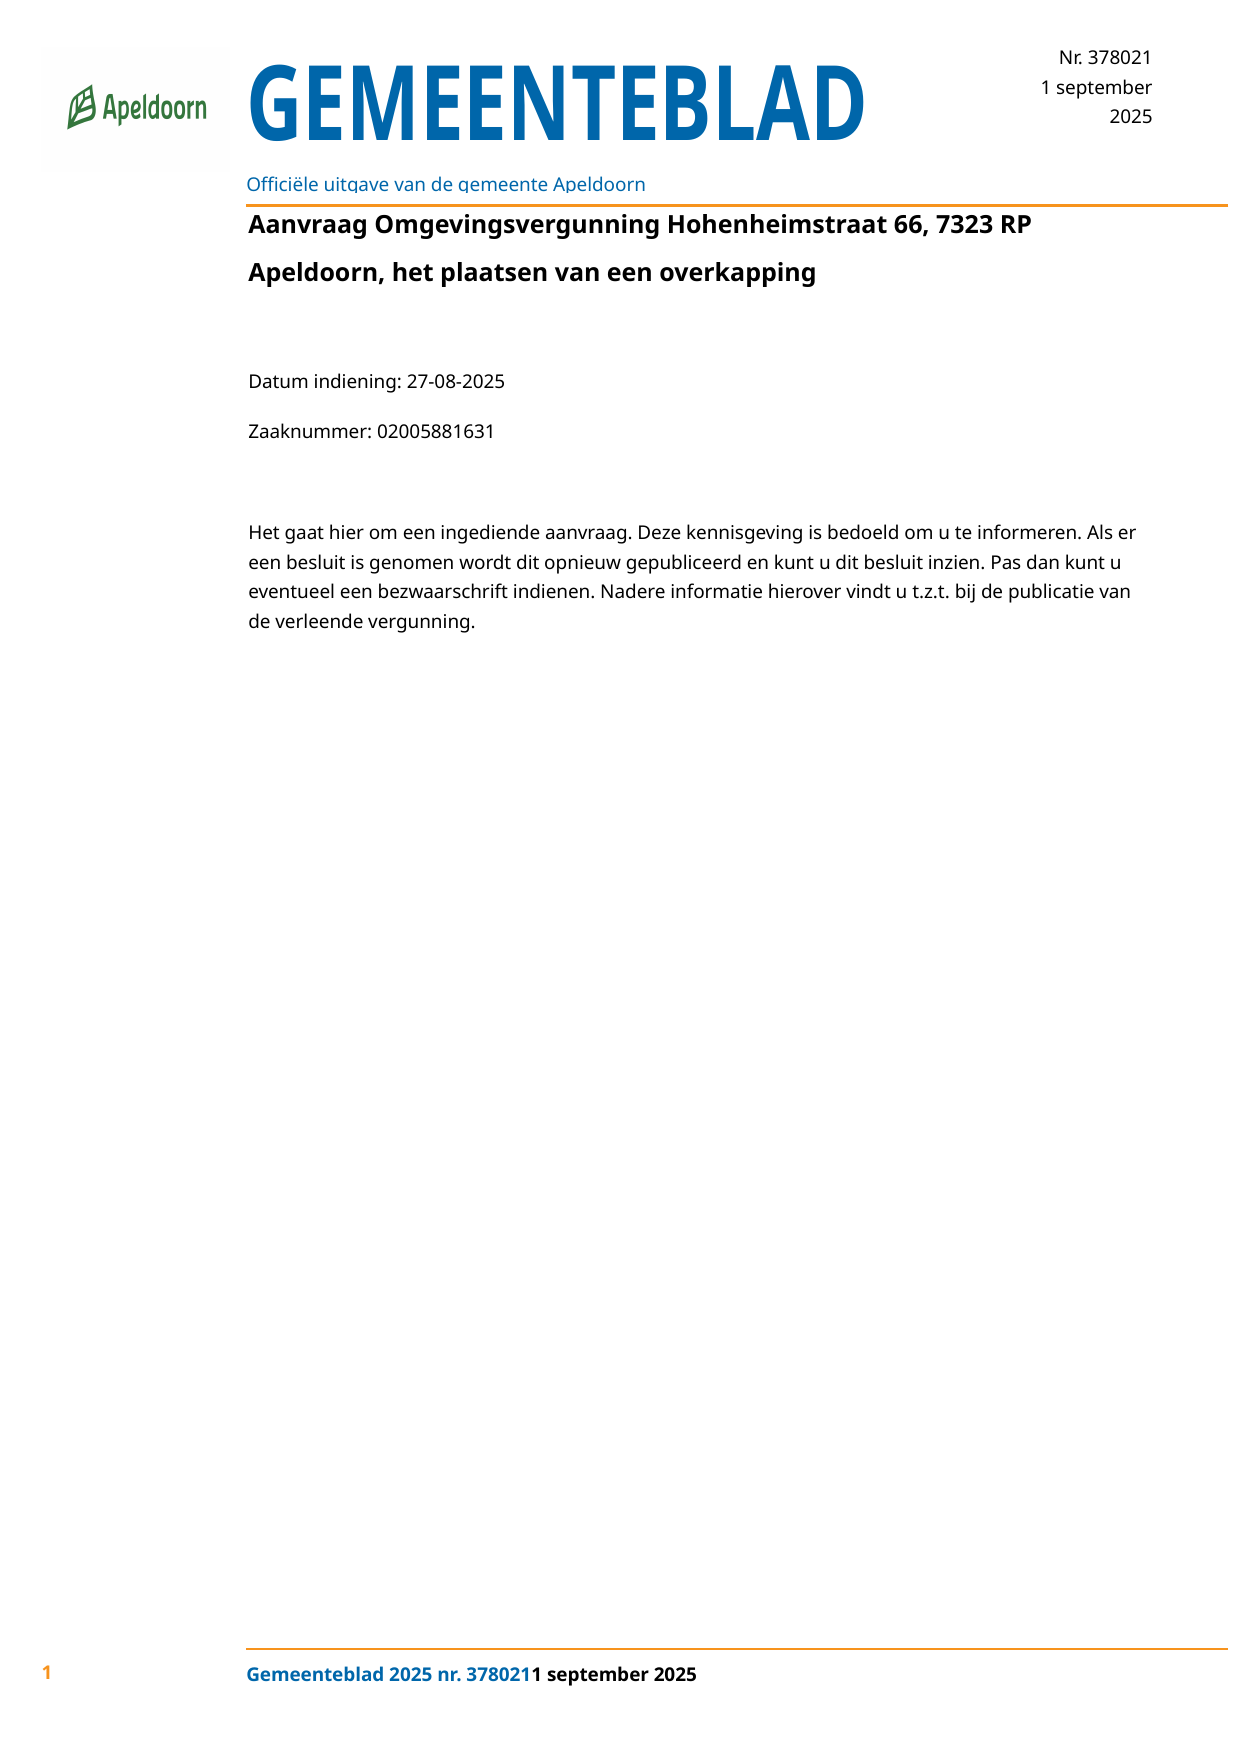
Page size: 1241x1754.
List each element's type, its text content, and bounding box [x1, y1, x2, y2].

picture [41, 47, 231, 172]
text Aanvraag Omgevingsvergunning Hohenheimstraat 66, 7323 RP Apeldoorn, het plaatsen van een overkapping [248, 207, 1152, 288]
text Het gaat hier om een ingediende aanvraag. Deze kennisgeving is bedoeld om u te informeren. Als er een besluit is genomen wordt dit opnieuw gepubliceerd en kunt u dit besluit inzien. Pas dan kunt u eventueel een bezwaarschrift indienen. Nadere informatie hierover vindt u t.z.t. bij de publicatie van de verleende vergunning. [248, 519, 1152, 634]
text Zaaknummer: 02005881631 [248, 419, 1152, 444]
text Datum indiening: 27-08-2025 [248, 368, 1152, 394]
